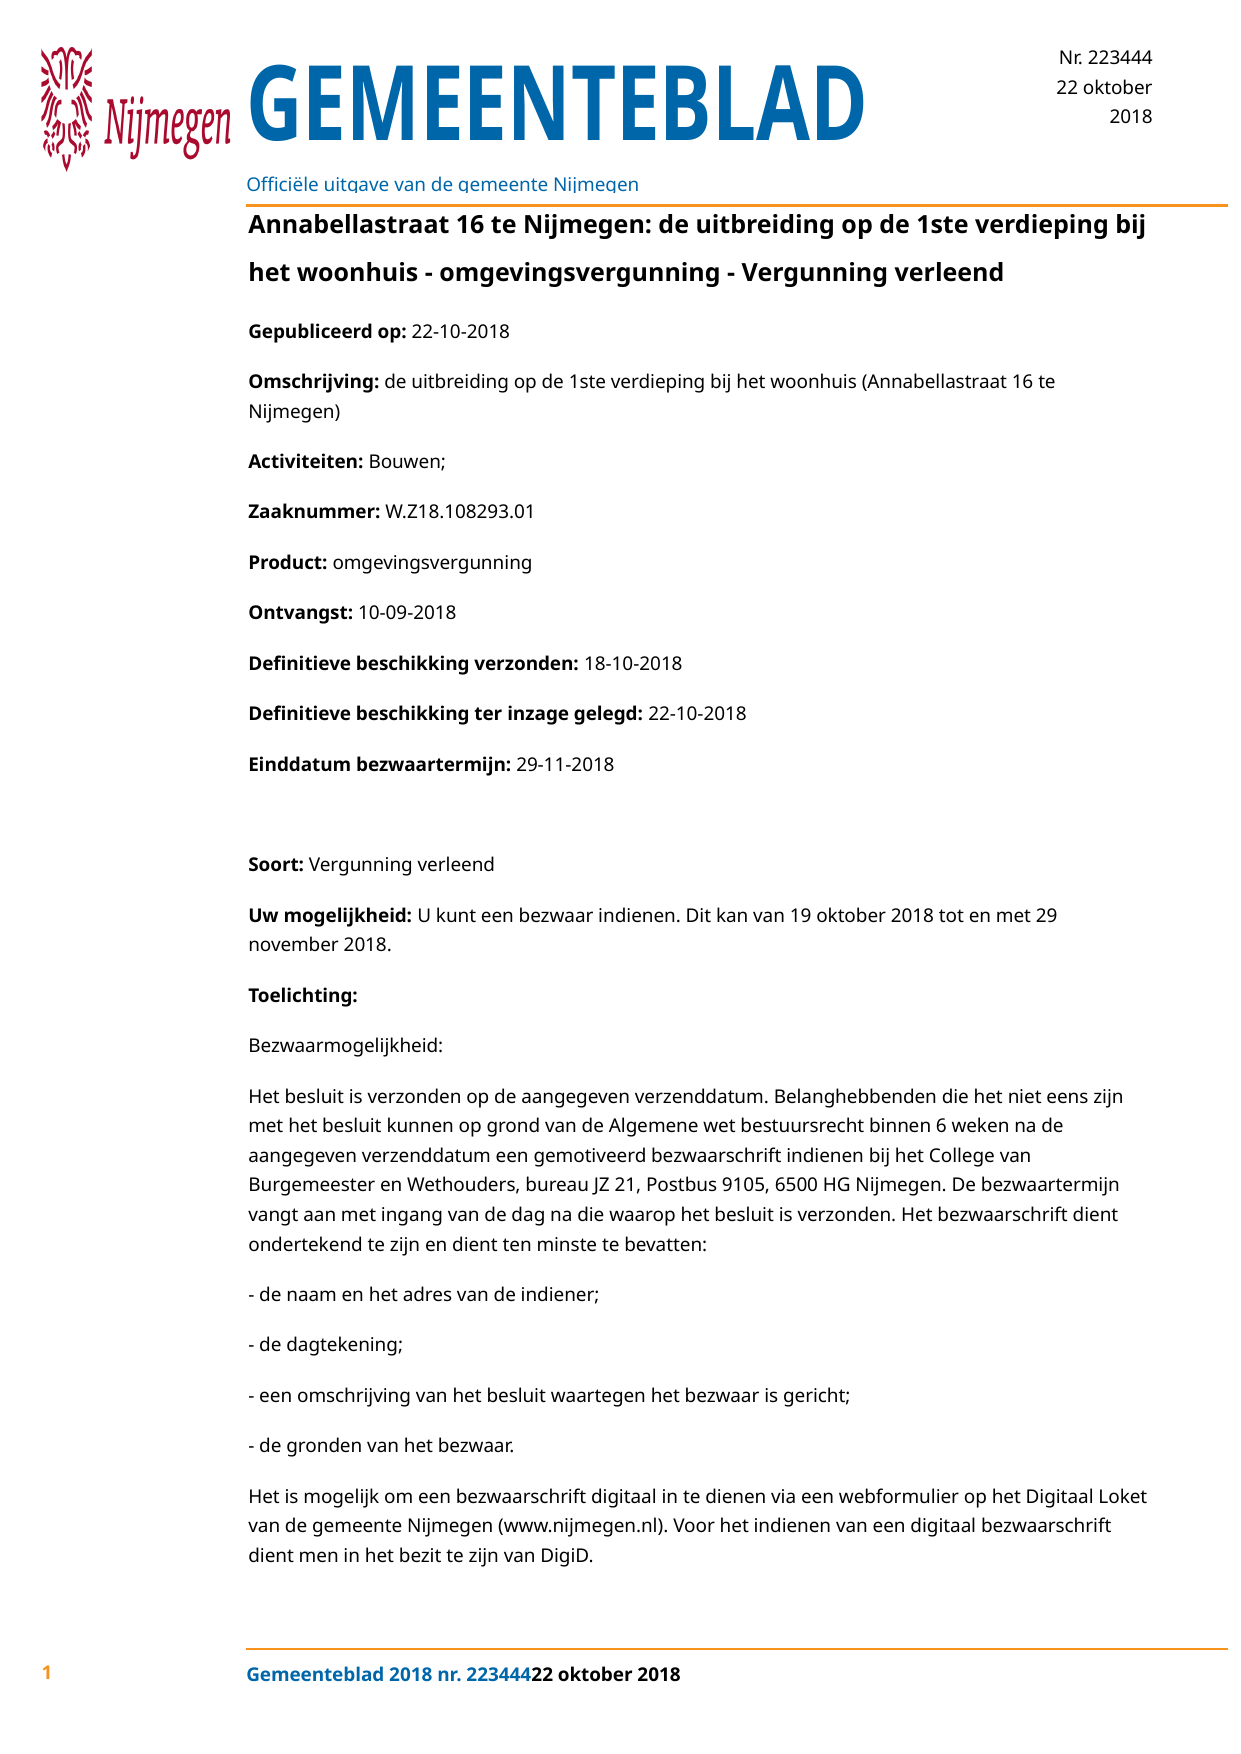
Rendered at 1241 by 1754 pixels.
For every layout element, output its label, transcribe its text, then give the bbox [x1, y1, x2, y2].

text Einddatum bezwaartermijn: 29-11-2018 [248, 751, 1152, 777]
text Het is mogelijk om een bezwaarschrift digitaal in te dienen via een webformulier op het Digitaal Loket van de gemeente Nijmegen (www.nijmegen.nl). Voor het indienen van een digitaal bezwaarschrift dient men in het bezit te zijn van DigiD. [248, 1483, 1152, 1568]
text Product: omgevingsvergunning [248, 549, 1152, 575]
text Zaaknummer: W.Z18.108293.01 [248, 499, 1152, 524]
text - de naam en het adres van de indiener; [248, 1281, 1152, 1307]
text Bezwaarmogelijkheid: [248, 1032, 1152, 1058]
text Ontvangst: 10-09-2018 [248, 599, 1152, 625]
text Toelichting: [248, 982, 1152, 1008]
text - de dagtekening; [248, 1332, 1152, 1357]
text Annabellastraat 16 te Nijmegen: de uitbreiding op de 1ste verdieping bij het woonhuis - omgevingsvergunning - Vergunning verleend [248, 207, 1152, 288]
text Het besluit is verzonden op de aangegeven verzenddatum. Belanghebbenden die het niet eens zijn met het besluit kunnen op grond van de Algemene wet bestuursrecht binnen 6 weken na de aangegeven verzenddatum een gemotiveerd bezwaarschrift indienen bij het College van Burgemeester en Wethouders, bureau JZ 21, Postbus 9105, 6500 HG Nijmegen. De bezwaartermijn vangt aan met ingang van de dag na die waarop het besluit is verzonden. Het bezwaarschrift dient ondertekend te zijn en dient ten minste te bevatten: [248, 1083, 1152, 1257]
text - een omschrijving van het besluit waartegen het bezwaar is gericht; [248, 1382, 1152, 1408]
text Omschrijving: de uitbreiding op de 1ste verdieping bij het woonhuis (Annabellastraat 16 te Nijmegen) [248, 368, 1152, 424]
picture [41, 47, 231, 172]
text Uw mogelijkheid: U kunt een bezwaar indienen. Dit kan van 19 oktober 2018 tot en met 29 november 2018. [248, 902, 1152, 957]
text Soort: Vergunning verleend [248, 852, 1152, 877]
text Gepubliceerd op: 22-10-2018 [248, 318, 1152, 344]
text Activiteiten: Bouwen; [248, 448, 1152, 474]
text Definitieve beschikking verzonden: 18-10-2018 [248, 650, 1152, 676]
text - de gronden van het bezwaar. [248, 1432, 1152, 1458]
text Definitieve beschikking ter inzage gelegd: 22-10-2018 [248, 700, 1152, 726]
